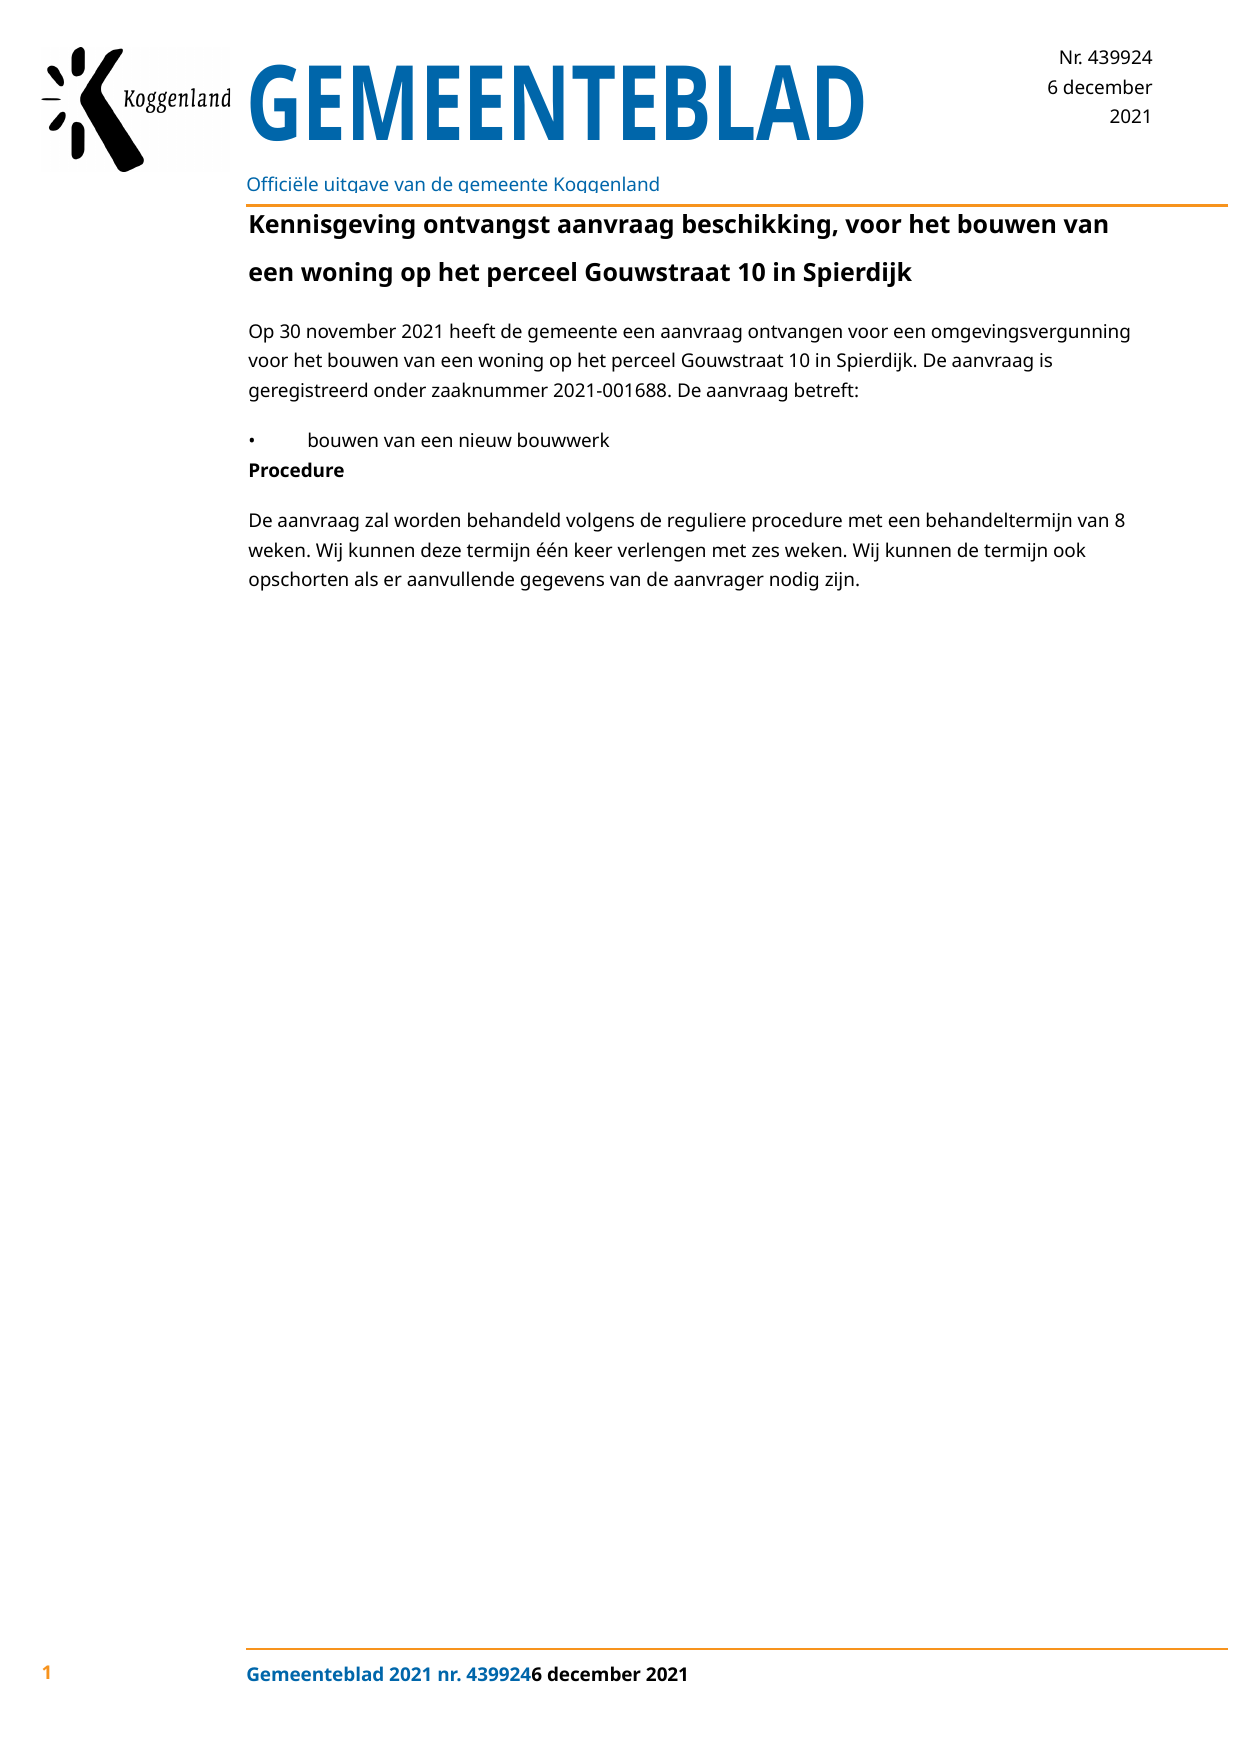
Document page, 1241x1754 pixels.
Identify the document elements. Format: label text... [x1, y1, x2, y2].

text Procedure [248, 457, 1152, 483]
text Op 30 november 2021 heeft de gemeente een aanvraag ontvangen voor een omgevingsvergunning voor het bouwen van een woning op het perceel Gouwstraat 10 in Spierdijk. De aanvraag is geregistreerd onder zaaknummer 2021-001688. De aanvraag betreft: [248, 318, 1152, 403]
list bouwen van een nieuw bouwwerk [248, 427, 1152, 453]
text Kennisgeving ontvangst aanvraag beschikking, voor het bouwen van een woning op het perceel Gouwstraat 10 in Spierdijk [248, 207, 1152, 288]
picture [41, 47, 231, 172]
text De aanvraag zal worden behandeld volgens de reguliere procedure met een behandeltermijn van 8 weken. Wij kunnen deze termijn één keer verlengen met zes weken. Wij kunnen de termijn ook opschorten als er aanvullende gegevens van de aanvrager nodig zijn. [248, 507, 1152, 592]
